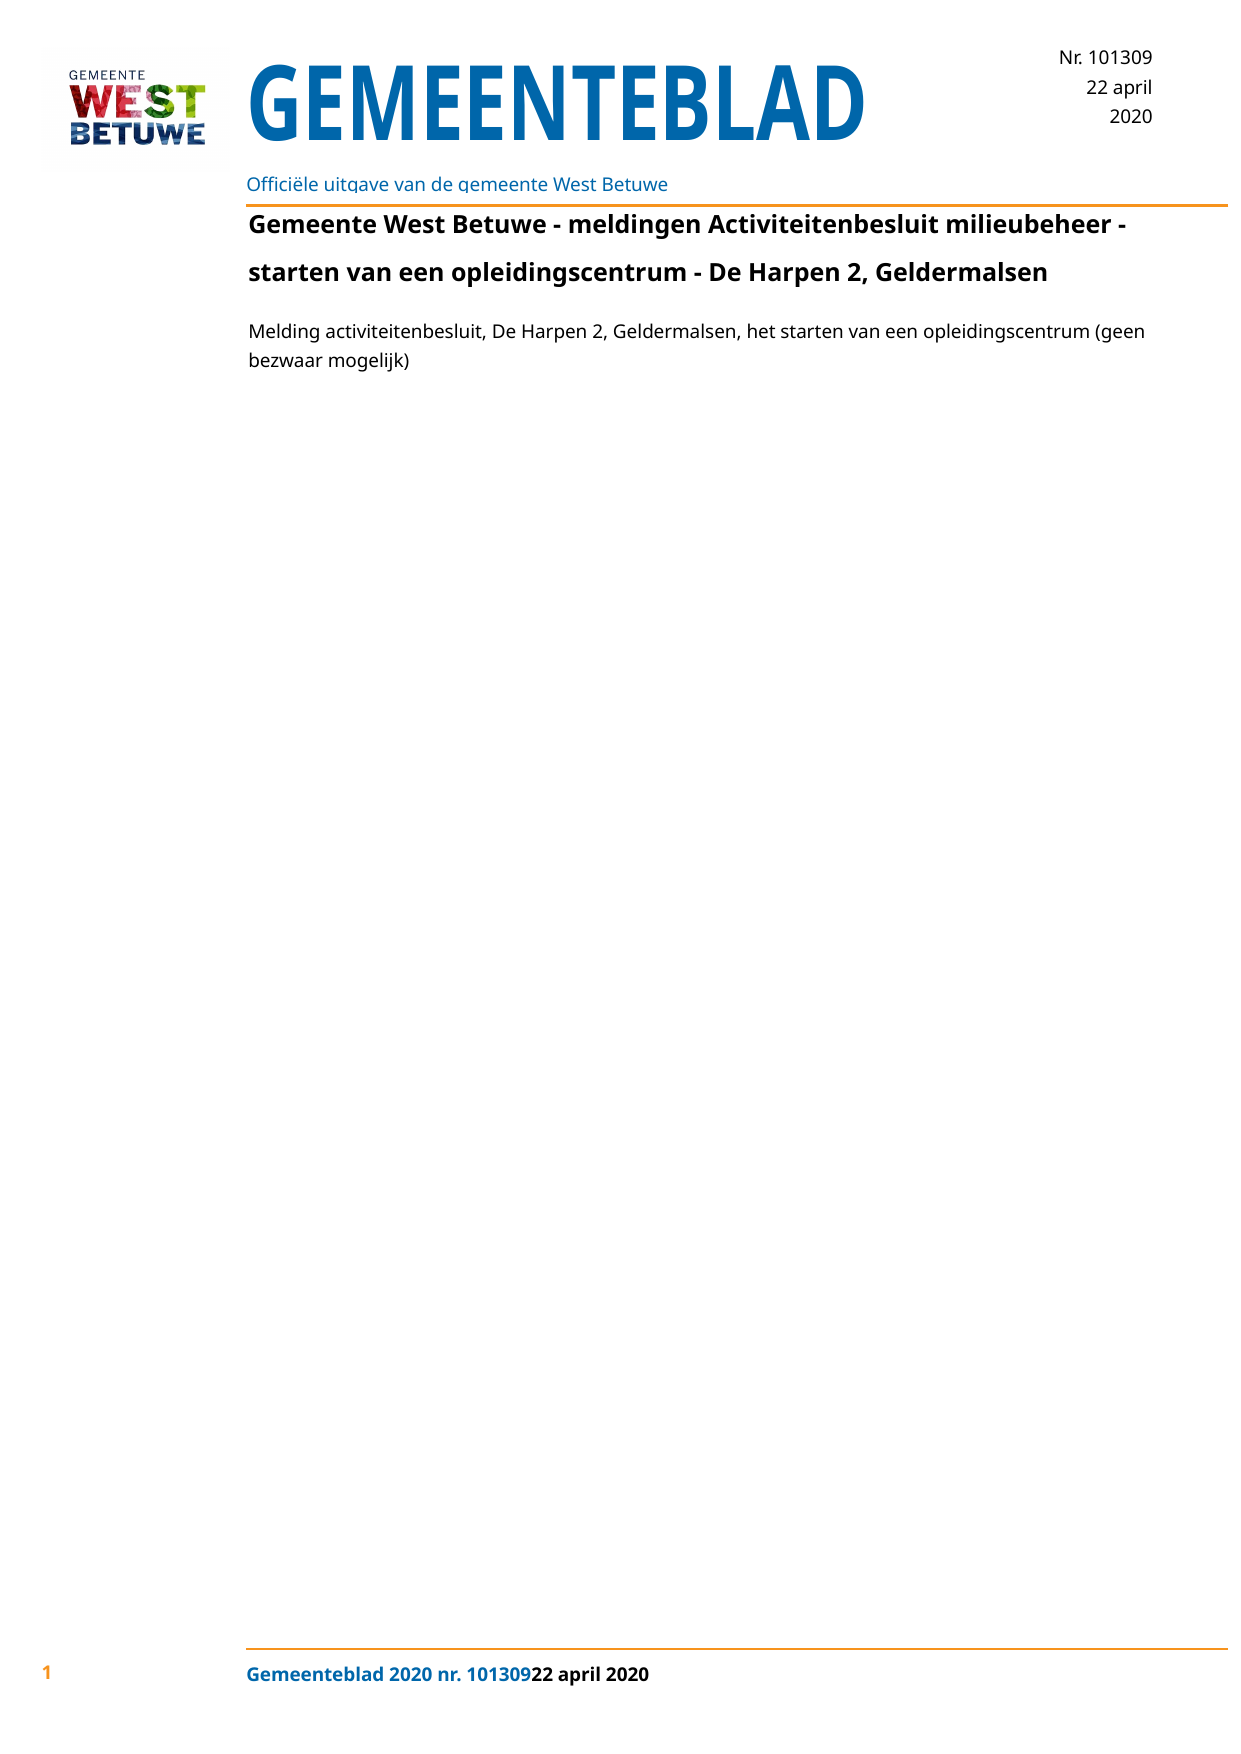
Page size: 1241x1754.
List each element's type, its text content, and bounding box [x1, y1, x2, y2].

picture [41, 47, 231, 172]
text Melding activiteitenbesluit, De Harpen 2, Geldermalsen, het starten van een opleidingscentrum (geen bezwaar mogelijk) [248, 318, 1152, 373]
text Gemeente West Betuwe - meldingen Activiteitenbesluit milieubeheer - starten van een opleidingscentrum - De Harpen 2, Geldermalsen [248, 207, 1152, 288]
